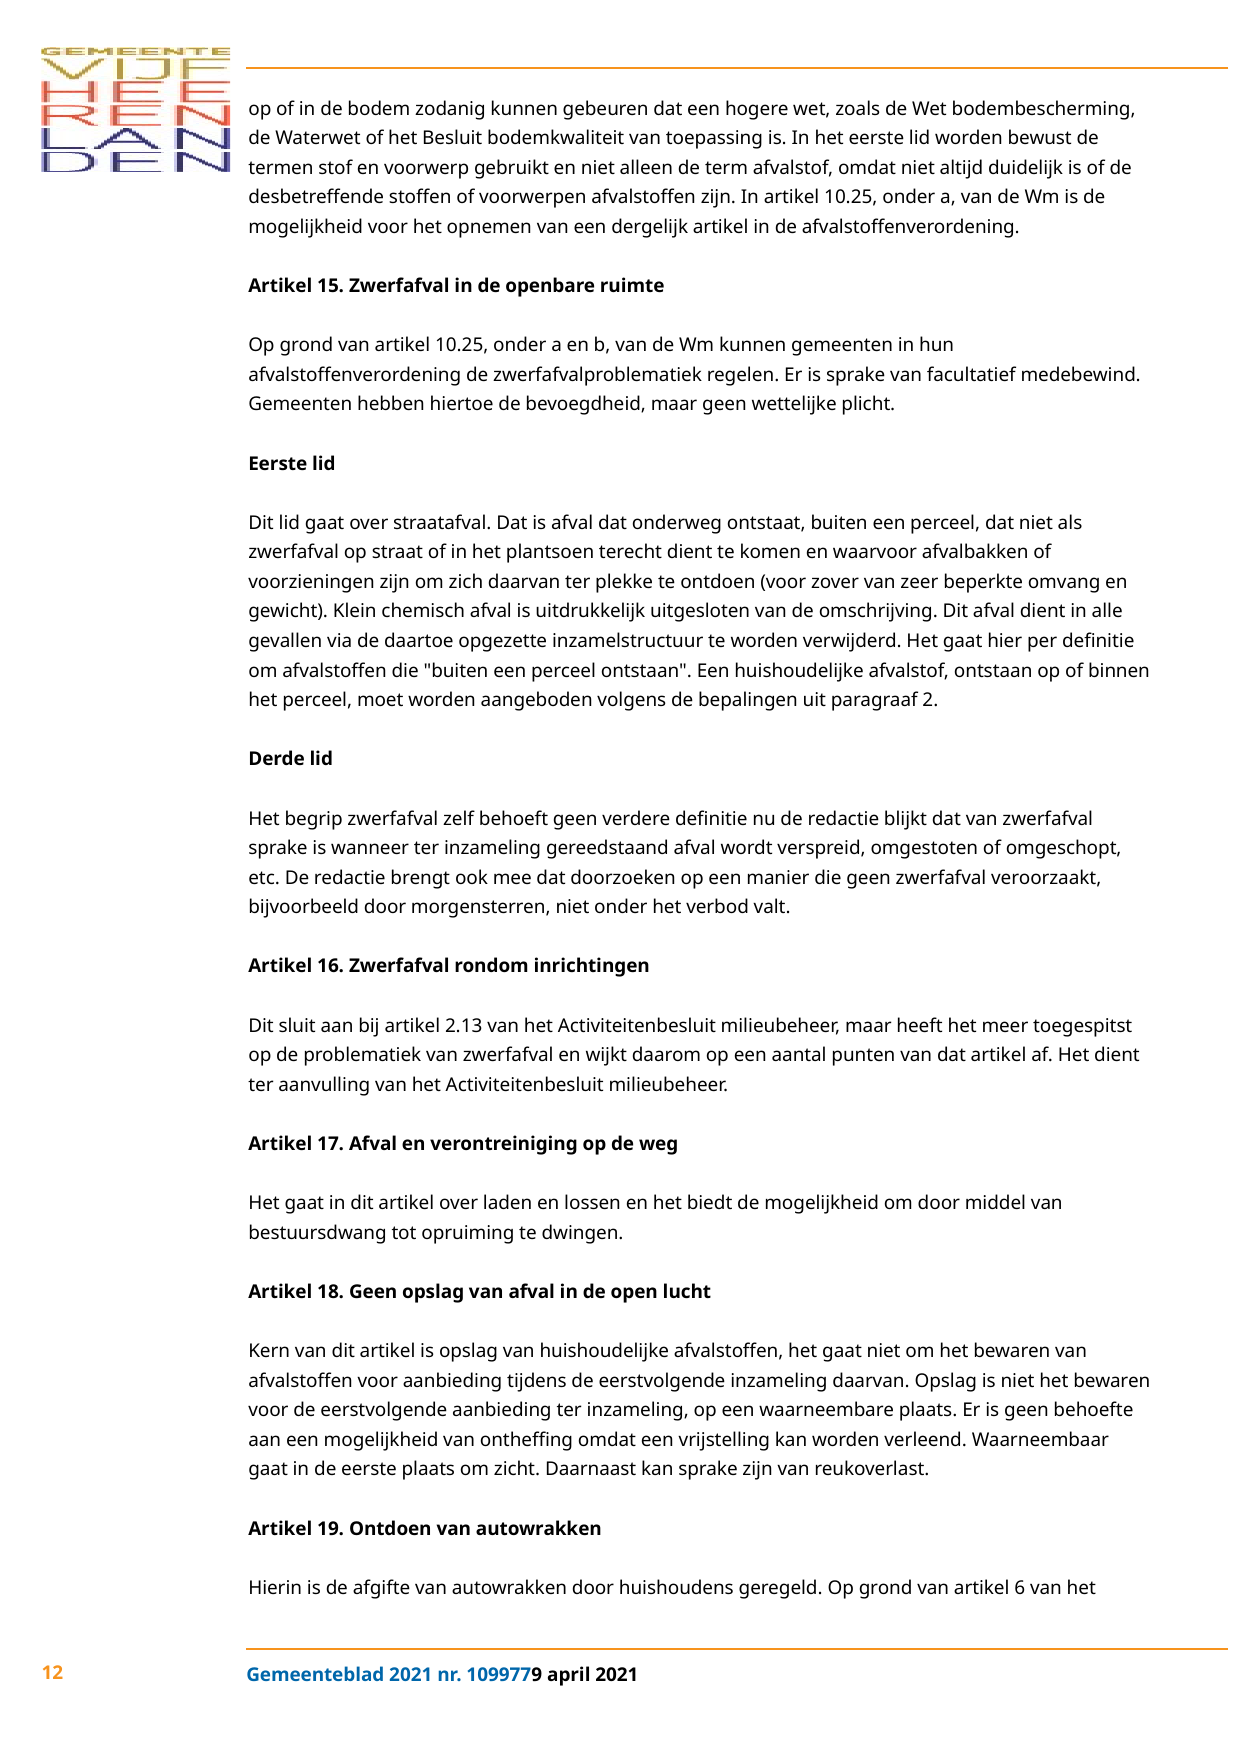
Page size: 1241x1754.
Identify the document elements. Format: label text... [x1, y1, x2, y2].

text Derde lid [248, 746, 1152, 771]
text Dit sluit aan bij artikel 2.13 van het Activiteitenbesluit milieubeheer, maar heeft het meer toegespitst op de problematiek van zwerfafval en wijkt daarom op een aantal punten van dat artikel af. Het dient ter aanvulling van het Activiteitenbesluit milieubeheer. [248, 1012, 1152, 1097]
text Artikel 18. Geen opslag van afval in de open lucht [248, 1278, 1152, 1304]
text Het begrip zwerfafval zelf behoeft geen verdere definitie nu de redactie blijkt dat van zwerfafval sprake is wanneer ter inzameling gereedstaand afval wordt verspreid, omgestoten of omgeschopt, etc. De redactie brengt ook mee dat doorzoeken op een manier die geen zwerfafval veroorzaakt, bijvoorbeeld door morgensterren, niet onder het verbod valt. [248, 805, 1152, 919]
text Eerste lid [248, 450, 1152, 476]
text Kern van dit artikel is opslag van huishoudelijke afvalstoffen, het gaat niet om het bewaren van afvalstoffen voor aanbieding tijdens de eerstvolgende inzameling daarvan. Opslag is niet het bewaren voor de eerstvolgende aanbieding ter inzameling, op een waarneembare plaats. Er is geen behoefte aan een mogelijkheid van ontheffing omdat een vrijstelling kan worden verleend. Waarneembaar gaat in de eerste plaats om zicht. Daarnaast kan sprake zijn van reukoverlast. [248, 1337, 1152, 1481]
text Artikel 16. Zwerfafval rondom inrichtingen [248, 953, 1152, 978]
picture [41, 47, 231, 172]
text Artikel 17. Afval en verontreiniging op de weg [248, 1130, 1152, 1156]
text op of in de bodem zodanig kunnen gebeuren dat een hogere wet, zoals de Wet bodembescherming, de Waterwet of het Besluit bodemkwaliteit van toepassing is. In het eerste lid worden bewust de termen stof en voorwerp gebruikt en niet alleen de term afvalstof, omdat niet altijd duidelijk is of de desbetreffende stoffen of voorwerpen afvalstoffen zijn. In artikel 10.25, onder a, van de Wm is de mogelijkheid voor het opnemen van een dergelijk artikel in de afvalstoffenverordening. [248, 95, 1152, 239]
text Op grond van artikel 10.25, onder a en b, van de Wm kunnen gemeenten in hun afvalstoffenverordening de zwerfafvalproblematiek regelen. Er is sprake van facultatief medebewind. Gemeenten hebben hiertoe de bevoegdheid, maar geen wettelijke plicht. [248, 331, 1152, 416]
text Dit lid gaat over straatafval. Dat is afval dat onderweg ontstaat, buiten een perceel, dat niet als zwerfafval op straat of in het plantsoen terecht dient te komen en waarvoor afvalbakken of voorzieningen zijn om zich daarvan ter plekke te ontdoen (voor zover van zeer beperkte omvang en gewicht). Klein chemisch afval is uitdrukkelijk uitgesloten van de omschrijving. Dit afval dient in alle gevallen via de daartoe opgezette inzamelstructuur te worden verwijderd. Het gaat hier per definitie om afvalstoffen die "buiten een perceel ontstaan". Een huishoudelijke afvalstof, ontstaan op of binnen het perceel, moet worden aangeboden volgens de bepalingen uit paragraaf 2. [248, 509, 1152, 712]
text Artikel 15. Zwerfafval in de openbare ruimte [248, 272, 1152, 298]
text Het gaat in dit artikel over laden en lossen en het biedt de mogelijkheid om door middel van bestuursdwang tot opruiming te dwingen. [248, 1189, 1152, 1245]
text Hierin is de afgifte van autowrakken door huishoudens geregeld. Op grond van artikel 6 van het [248, 1574, 1152, 1600]
text Artikel 19. Ontdoen van autowrakken [248, 1515, 1152, 1541]
